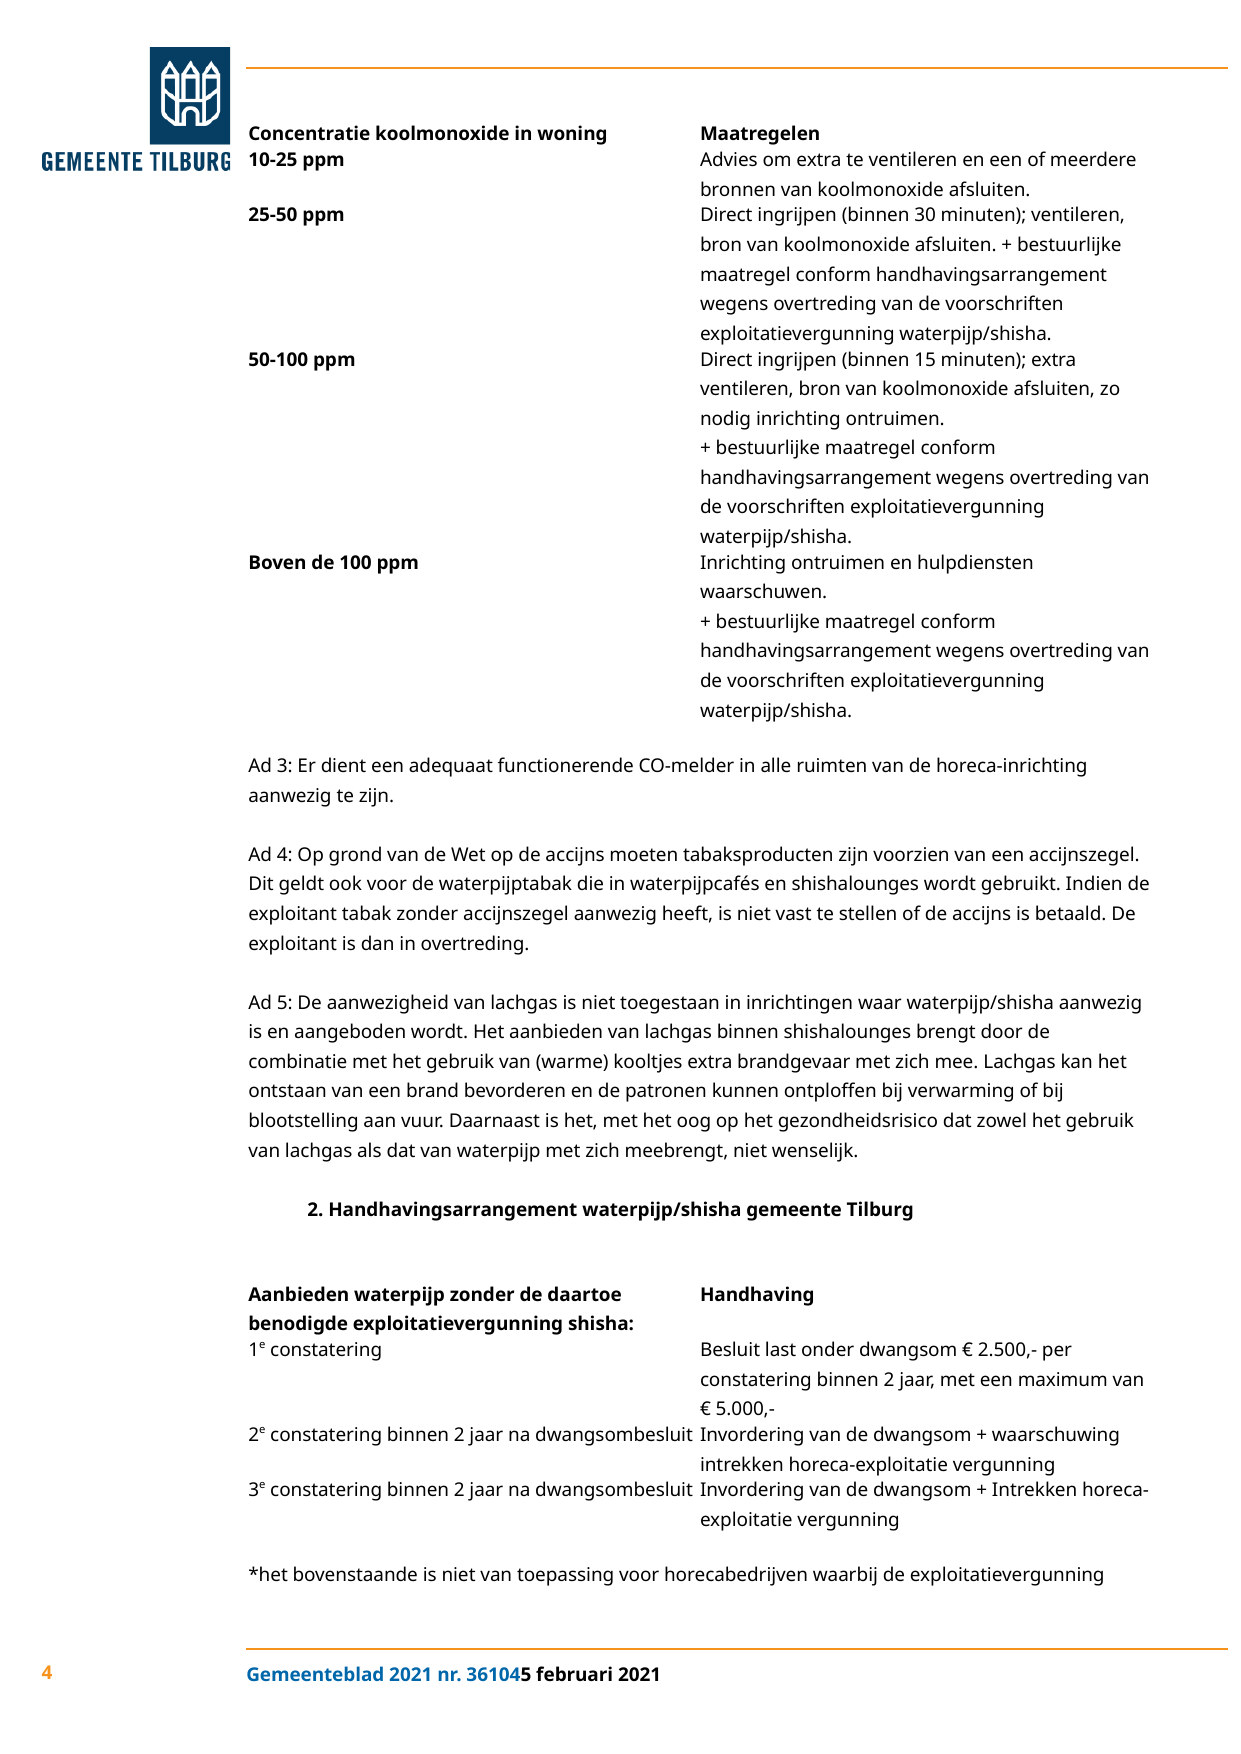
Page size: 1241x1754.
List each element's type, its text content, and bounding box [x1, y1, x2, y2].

table_cell Direct ingrijpen (binnen 30 minuten); ventileren, bron van koolmonoxide afsluiten. + bestuurlijke maatregel conform handhavingsarrangement wegens overtreding van de voorschriften exploitatievergunning waterpijp/shisha. [700, 202, 1152, 346]
text *het bovenstaande is niet van toepassing voor horecabedrijven waarbij de exploitatievergunning [248, 1562, 1152, 1587]
table_cell Advies om extra te ventileren en een of meerdere bronnen van koolmonoxide afsluiten. [700, 146, 1152, 202]
table_header Maatregelen [700, 121, 1152, 146]
table_cell Besluit last onder dwangsom € 2.500,- per constatering binnen 2 jaar, met een maximum van € 5.000,- [700, 1336, 1152, 1421]
text Ad 5: De aanwezigheid van lachgas is niet toegestaan in inrichtingen waar waterpijp/shisha aanwezig is en aangeboden wordt. Het aanbieden van lachgas binnen shishalounges brengt door de combinatie met het gebruik van (warme) kooltjes extra brandgevaar met zich mee. Lachgas kan het ontstaan van een brand bevorderen en de patronen kunnen ontploffen bij verwarming of bij blootstelling aan vuur. Daarnaast is het, met het oog op het gezondheidsrisico dat zowel het gebruik van lachgas als dat van waterpijp met zich meebrengt, niet wenselijk. [248, 989, 1152, 1163]
table_cell Direct ingrijpen (binnen 15 minuten); extra ventileren, bron van koolmonoxide afsluiten, zo nodig inrichting ontruimen. + bestuurlijke maatregel conform handhavingsarrangement wegens overtreding van de voorschriften exploitatievergunning waterpijp/shisha. [700, 346, 1152, 549]
list 2. Handhavingsarrangement waterpijp/shisha gemeente Tilburg [248, 1196, 1152, 1222]
table_header Handhaving [700, 1281, 1152, 1336]
picture [41, 47, 231, 172]
table_cell 50-100 ppm [248, 346, 700, 549]
table_cell Invordering van de dwangsom + waarschuwing intrekken horeca-exploitatie vergunning [700, 1421, 1152, 1477]
text Ad 3: Er dient een adequaat functionerende CO-melder in alle ruimten van de horeca-inrichting aanwezig te zijn. [248, 752, 1152, 808]
table_cell Invordering van de dwangsom + Intrekken horeca-exploitatie vergunning [700, 1477, 1152, 1532]
table_cell 3e constatering binnen 2 jaar na dwangsombesluit [248, 1477, 700, 1532]
table_cell Boven de 100 ppm [248, 549, 700, 723]
table_cell 10-25 ppm [248, 146, 700, 202]
table_cell 25-50 ppm [248, 202, 700, 346]
text Ad 4: Op grond van de Wet op de accijns moeten tabaksproducten zijn voorzien van een accijnszegel. Dit geldt ook voor de waterpijptabak die in waterpijpcafés en shishalounges wordt gebruikt. Indien de exploitant tabak zonder accijnszegel aanwezig heeft, is niet vast te stellen of de accijns is betaald. De exploitant is dan in overtreding. [248, 841, 1152, 956]
table_cell Inrichting ontruimen en hulpdiensten waarschuwen. + bestuurlijke maatregel conform handhavingsarrangement wegens overtreding van de voorschriften exploitatievergunning waterpijp/shisha. [700, 549, 1152, 723]
table_header Concentratie koolmonoxide in woning [248, 121, 700, 146]
table_cell 2e constatering binnen 2 jaar na dwangsombesluit [248, 1421, 700, 1477]
table_header Aanbieden waterpijp zonder de daartoe benodigde exploitatievergunning shisha: [248, 1281, 700, 1336]
table_cell 1e constatering [248, 1336, 700, 1421]
